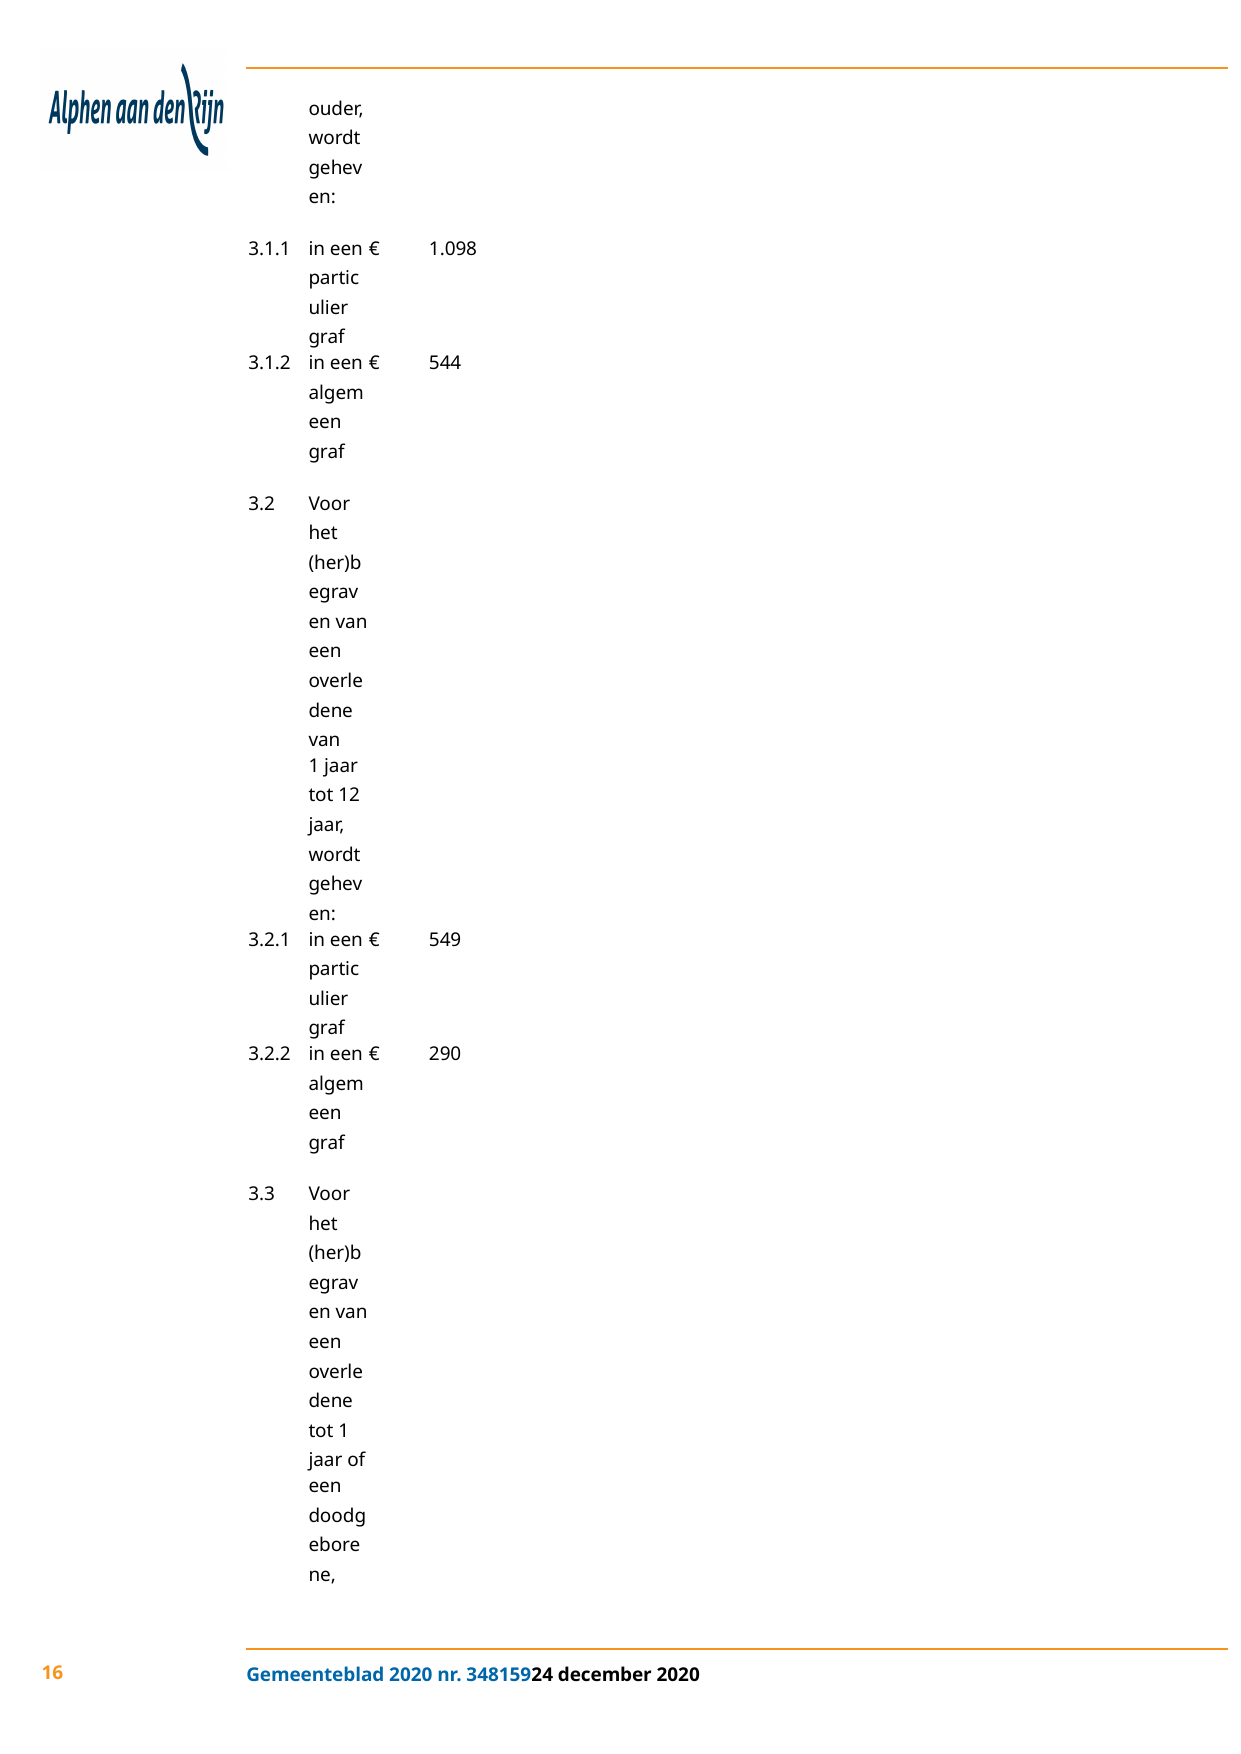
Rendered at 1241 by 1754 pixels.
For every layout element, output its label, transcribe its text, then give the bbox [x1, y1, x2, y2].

table_cell 3.1.1 [248, 235, 308, 349]
table_cell [369, 464, 429, 490]
table_cell [429, 1473, 489, 1587]
table_cell [489, 752, 549, 926]
table_cell [369, 1155, 429, 1180]
table_cell Voor het (her)begraven van een overledene van [308, 490, 368, 752]
table_cell [429, 752, 489, 926]
table_cell [369, 209, 429, 235]
table_cell 1 jaar tot 12 jaar, wordt geheven: [308, 752, 368, 926]
table_cell [489, 235, 549, 349]
table_cell [489, 464, 549, 490]
table_cell Voor het (her)begraven van een overledene tot 1 jaar of [308, 1180, 368, 1472]
table_cell [369, 1473, 429, 1587]
table_cell [489, 926, 549, 1040]
table_cell in een algemeen graf [308, 350, 368, 464]
table_cell € [369, 235, 429, 349]
table_cell [369, 752, 429, 926]
table_cell [369, 1180, 429, 1472]
table_cell [248, 1155, 308, 1180]
table_cell 549 [429, 926, 489, 1040]
table_cell [369, 95, 429, 209]
table_cell in een particulier graf [308, 926, 368, 1040]
table_cell in een algemeen graf [308, 1040, 368, 1155]
table_cell 3.3 [248, 1180, 308, 1472]
table_cell [248, 209, 308, 235]
table_cell 290 [429, 1040, 489, 1155]
table_cell in een particulier graf [308, 235, 368, 349]
table_cell 3.2 [248, 490, 308, 752]
table_cell ouder, wordt geheven: [308, 95, 368, 209]
table_cell [489, 1473, 549, 1587]
table_cell [248, 95, 308, 209]
table_cell [489, 95, 549, 209]
table_cell [308, 464, 368, 490]
table_cell [429, 1155, 489, 1180]
table_cell [369, 490, 429, 752]
table_cell [429, 464, 489, 490]
table_cell € [369, 926, 429, 1040]
table_cell [429, 490, 489, 752]
table_cell [429, 209, 489, 235]
table_cell [248, 752, 308, 926]
table_cell [489, 1040, 549, 1155]
table_cell [489, 490, 549, 752]
table_cell 544 [429, 350, 489, 464]
table_cell [489, 1155, 549, 1180]
table_cell [248, 464, 308, 490]
table_cell € [369, 1040, 429, 1155]
table_cell [308, 209, 368, 235]
table_cell [489, 350, 549, 464]
picture [41, 47, 231, 172]
table_cell [489, 209, 549, 235]
table_cell een doodgeborene, [308, 1473, 368, 1587]
table_cell 3.2.1 [248, 926, 308, 1040]
table_cell 3.1.2 [248, 350, 308, 464]
table_cell 3.2.2 [248, 1040, 308, 1155]
table_cell [248, 1473, 308, 1587]
table_cell [489, 1180, 549, 1472]
table_cell [429, 1180, 489, 1472]
table_cell € [369, 350, 429, 464]
table_cell 1.098 [429, 235, 489, 349]
table_cell [308, 1155, 368, 1180]
table_cell [429, 95, 489, 209]
